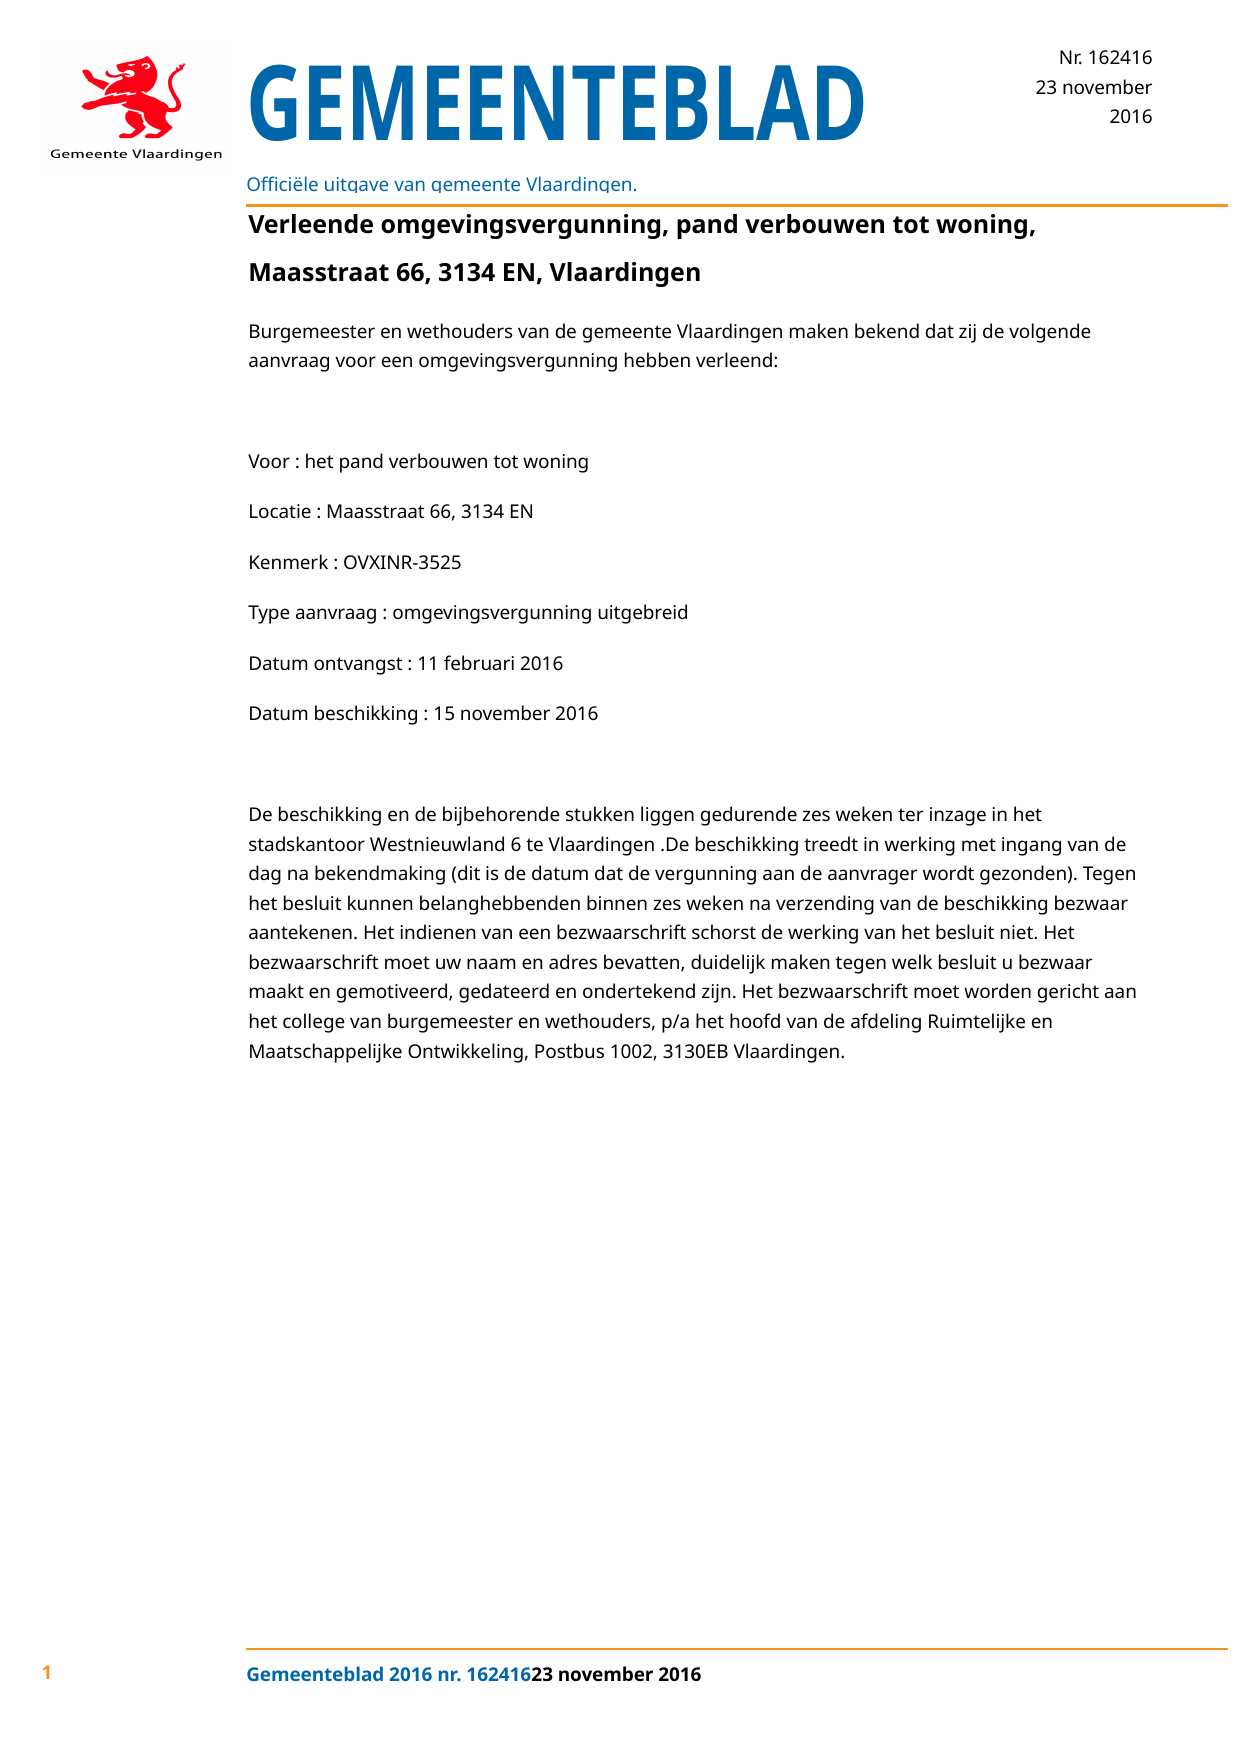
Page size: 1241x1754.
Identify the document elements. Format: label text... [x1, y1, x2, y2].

text Burgemeester en wethouders van de gemeente Vlaardingen maken bekend dat zij de volgende aanvraag voor een omgevingsvergunning hebben verleend: [248, 318, 1152, 373]
text Verleende omgevingsvergunning, pand verbouwen tot woning, Maasstraat 66, 3134 EN, Vlaardingen [248, 207, 1152, 288]
text Datum ontvangst : 11 februari 2016 [248, 650, 1152, 676]
text Kenmerk : OVXINR-3525 [248, 549, 1152, 575]
picture [41, 47, 231, 172]
text Voor : het pand verbouwen tot woning [248, 448, 1152, 474]
text Locatie : Maasstraat 66, 3134 EN [248, 499, 1152, 524]
text De beschikking en de bijbehorende stukken liggen gedurende zes weken ter inzage in het stadskantoor Westnieuwland 6 te Vlaardingen .De beschikking treedt in werking met ingang van de dag na bekendmaking (dit is de datum dat de vergunning aan de aanvrager wordt gezonden). Tegen het besluit kunnen belanghebbenden binnen zes weken na verzending van de beschikking bezwaar aantekenen. Het indienen van een bezwaarschrift schorst de werking van het besluit niet. Het bezwaarschrift moet uw naam en adres bevatten, duidelijk maken tegen welk besluit u bezwaar maakt en gemotiveerd, gedateerd en ondertekend zijn. Het bezwaarschrift moet worden gericht aan het college van burgemeester en wethouders, p/a het hoofd van de afdeling Ruimtelijke en Maatschappelijke Ontwikkeling, Postbus 1002, 3130EB Vlaardingen. [248, 801, 1152, 1064]
text Datum beschikking : 15 november 2016 [248, 700, 1152, 726]
text Type aanvraag : omgevingsvergunning uitgebreid [248, 599, 1152, 625]
